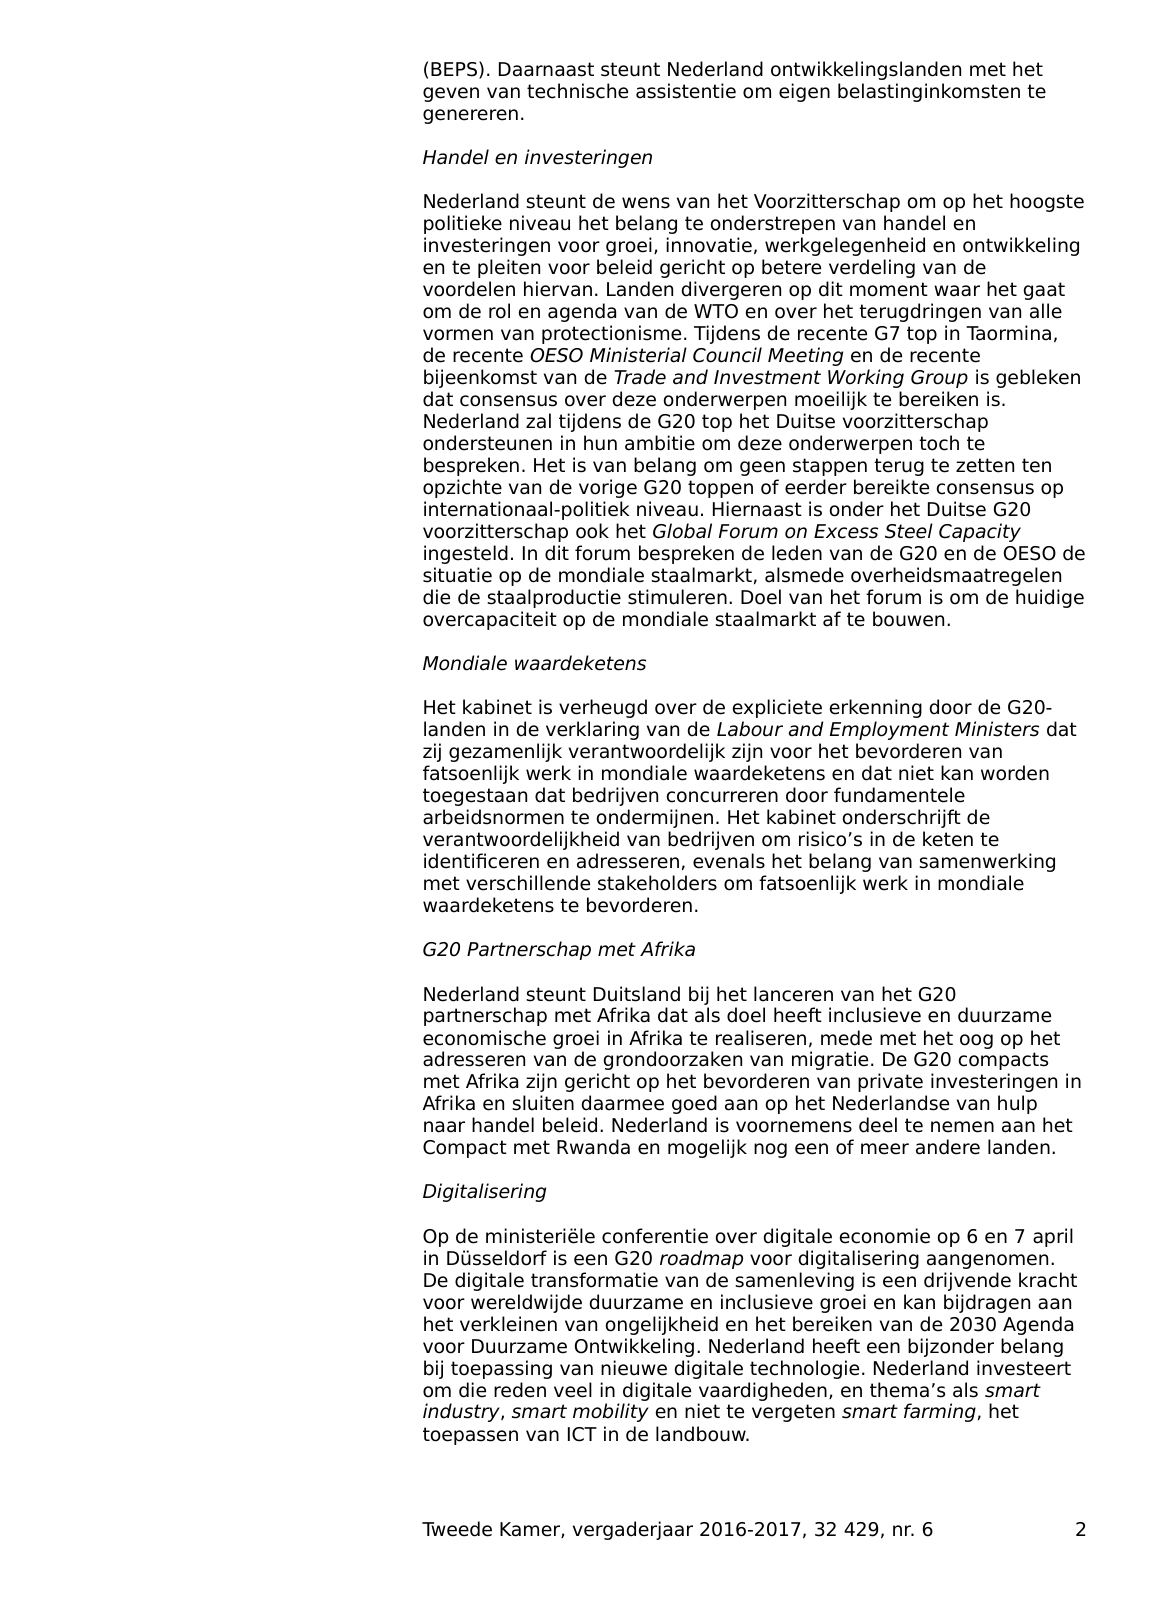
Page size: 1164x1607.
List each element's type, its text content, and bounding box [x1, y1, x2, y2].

subtitle Digitalisering [422, 1181, 1087, 1203]
text Nederland steunt de wens van het Voorzitterschap om op het hoogste politieke niveau het belang te onderstrepen van handel en investeringen voor groei, innovatie, werkgelegenheid en ontwikkeling en te pleiten voor beleid gericht op betere verdeling van de voordelen hiervan. Landen divergeren op dit moment waar het gaat om de rol en agenda van de WTO en over het terugdringen van alle vormen van protectionisme. Tijdens de recente G7 top in Taormina, de recente OESO Ministerial Council Meeting en de recente bijeenkomst van de Trade and Investment Working Group is gebleken dat consensus over deze onderwerpen moeilijk te bereiken is. Nederland zal tijdens de G20 top het Duitse voorzitterschap ondersteunen in hun ambitie om deze onderwerpen toch te bespreken. Het is van belang om geen stappen terug te zetten ten opzichte van de vorige G20 toppen of eerder bereikte consensus op internationaal-politiek niveau. Hiernaast is onder het Duitse G20 voorzitterschap ook het Global Forum on Excess Steel Capacity ingesteld. In dit forum bespreken de leden van de G20 en de OESO de situatie op de mondiale staalmarkt, alsmede overheidsmaatregelen die de staalproductie stimuleren. Doel van het forum is om de huidige overcapaciteit op de mondiale staalmarkt af te bouwen. [422, 191, 1087, 631]
subtitle Handel en investeringen [422, 147, 1087, 169]
subtitle G20 Partnerschap met Afrika [422, 939, 1087, 961]
text (BEPS). Daarnaast steunt Nederland ontwikkelingslanden met het geven van technische assistentie om eigen belastinginkomsten te genereren. [422, 59, 1087, 125]
text Op de ministeriële conferentie over digitale economie op 6 en 7 april in Düsseldorf is een G20 roadmap voor digitalisering aangenomen. De digitale transformatie van de samenleving is een drijvende kracht voor wereldwijde duurzame en inclusieve groei en kan bijdragen aan het verkleinen van ongelijkheid en het bereiken van de 2030 Agenda voor Duurzame Ontwikkeling. Nederland heeft een bijzonder belang bij toepassing van nieuwe digitale technologie. Nederland investeert om die reden veel in digitale vaardigheden, en thema’s als smart industry, smart mobility en niet te vergeten smart farming, het toepassen van ICT in de landbouw. [422, 1226, 1087, 1445]
subtitle Mondiale waardeketens [422, 653, 1087, 675]
text Het kabinet is verheugd over de expliciete erkenning door de G20-landen in de verklaring van de Labour and Employment Ministers dat zij gezamenlijk verantwoordelijk zijn voor het bevorderen van fatsoenlijk werk in mondiale waardeketens en dat niet kan worden toegestaan dat bedrijven concurreren door fundamentele arbeidsnormen te ondermijnen. Het kabinet onderschrijft de verantwoordelijkheid van bedrijven om risico’s in de keten te identificeren en adresseren, evenals het belang van samenwerking met verschillende stakeholders om fatsoenlijk werk in mondiale waardeketens te bevorderen. [422, 697, 1087, 917]
text Nederland steunt Duitsland bij het lanceren van het G20 partnerschap met Afrika dat als doel heeft inclusieve en duurzame economische groei in Afrika te realiseren, mede met het oog op het adresseren van de grondoorzaken van migratie. De G20 compacts met Afrika zijn gericht op het bevorderen van private investeringen in Afrika en sluiten daarmee goed aan op het Nederlandse van hulp naar handel beleid. Nederland is voornemens deel te nemen aan het Compact met Rwanda en mogelijk nog een of meer andere landen. [422, 983, 1087, 1159]
